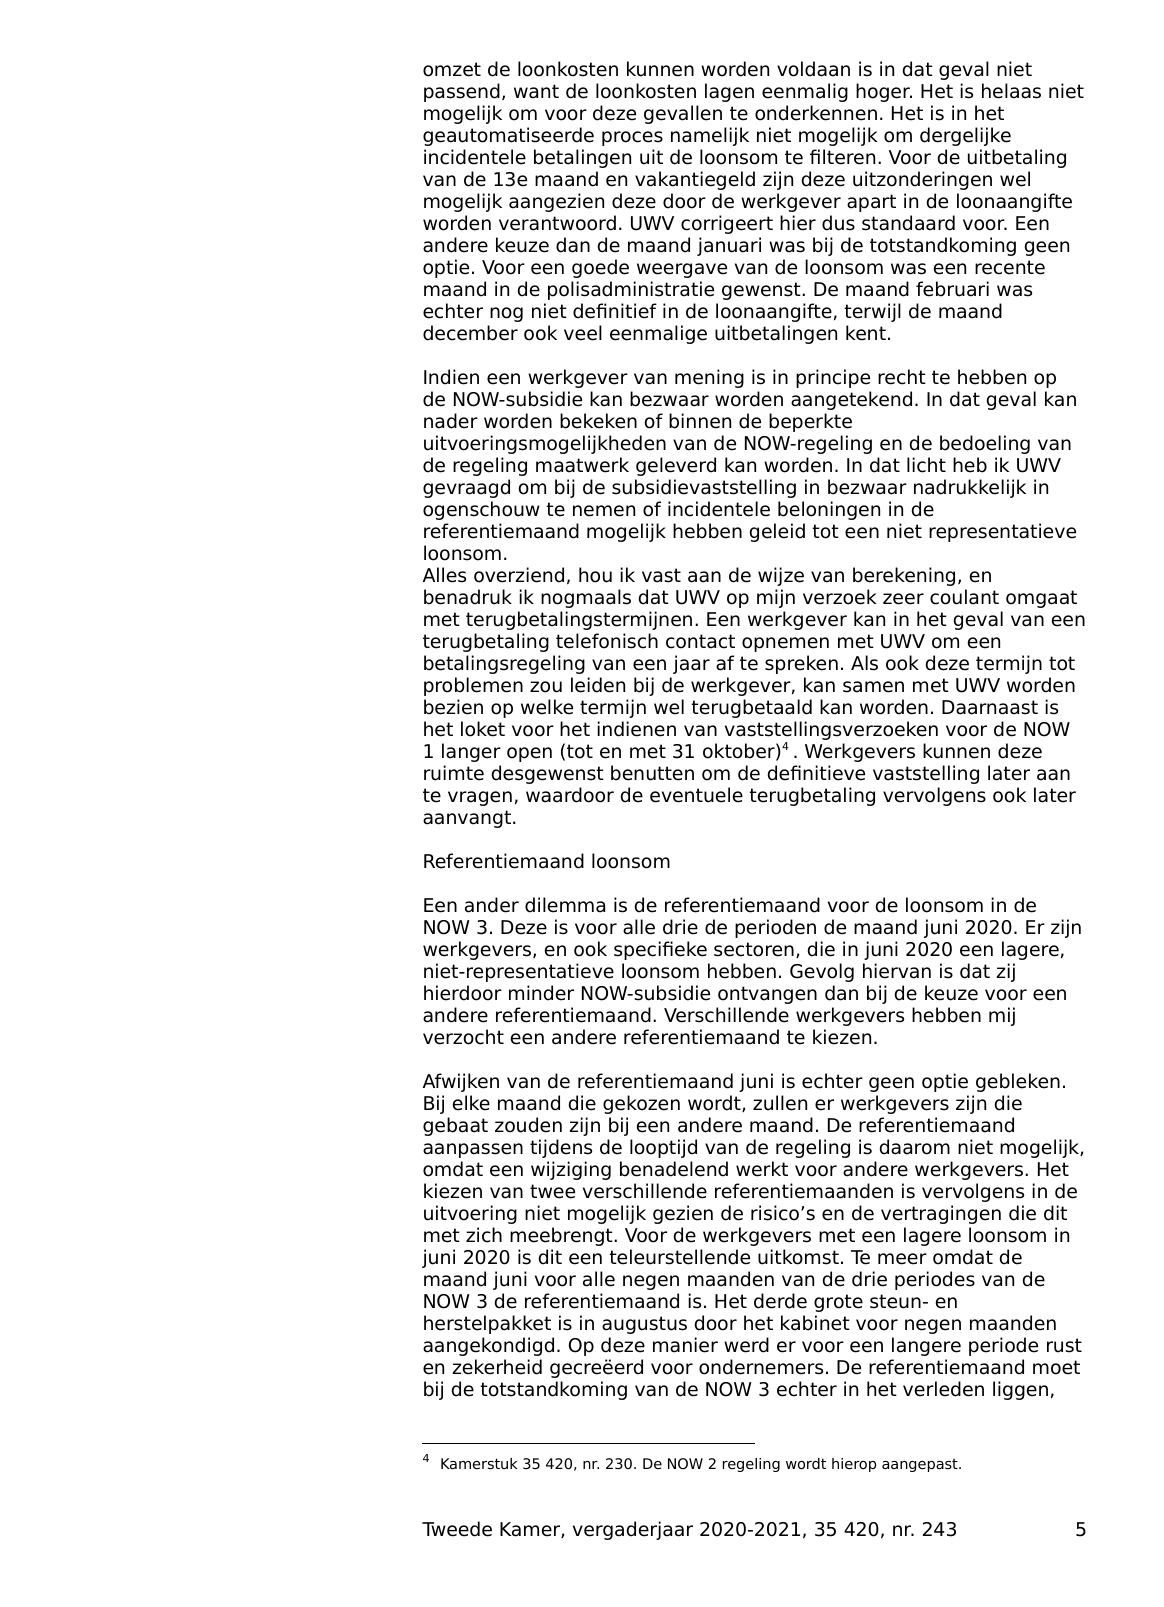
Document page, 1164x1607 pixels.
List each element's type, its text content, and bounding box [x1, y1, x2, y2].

text omzet de loonkosten kunnen worden voldaan is in dat geval niet passend, want de loonkosten lagen eenmalig hoger. Het is helaas niet mogelijk om voor deze gevallen te onderkennen. Het is in het geautomatiseerde proces namelijk niet mogelijk om dergelijke incidentele betalingen uit de loonsom te filteren. Voor de uitbetaling van de 13e maand en vakantiegeld zijn deze uitzonderingen wel mogelijk aangezien deze door de werkgever apart in de loonaangifte worden verantwoord. UWV corrigeert hier dus standaard voor. Een andere keuze dan de maand januari was bij de totstandkoming geen optie. Voor een goede weergave van de loonsom was een recente maand in de polisadministratie gewenst. De maand februari was echter nog niet definitief in de loonaangifte, terwijl de maand december ook veel eenmalige uitbetalingen kent. [422, 59, 1087, 345]
subtitle Referentiemaand loonsom [422, 851, 1087, 873]
text Kamerstuk 35 420, nr. 230. De NOW 2 regeling wordt hierop aangepast. [422, 1452, 1087, 1474]
text Indien een werkgever van mening is in principe recht te hebben op de NOW-subsidie kan bezwaar worden aangetekend. In dat geval kan nader worden bekeken of binnen de beperkte uitvoeringsmogelijkheden van de NOW-regeling en de bedoeling van de regeling maatwerk geleverd kan worden. In dat licht heb ik UWV gevraagd om bij de subsidievaststelling in bezwaar nadrukkelijk in ogenschouw te nemen of incidentele beloningen in de referentiemaand mogelijk hebben geleid tot een niet representatieve loonsom. [422, 367, 1087, 565]
text Alles overziend, hou ik vast aan de wijze van berekening, en benadruk ik nogmaals dat UWV op mijn verzoek zeer coulant omgaat met terugbetalingstermijnen. Een werkgever kan in het geval van een terugbetaling telefonisch contact opnemen met UWV om een betalingsregeling van een jaar af te spreken. Als ook deze termijn tot problemen zou leiden bij de werkgever, kan samen met UWV worden bezien op welke termijn wel terugbetaald kan worden. Daarnaast is het loket voor het indienen van vaststellingsverzoeken voor de NOW 1 langer open (tot en met 31 oktober). Werkgevers kunnen deze ruimte desgewenst benutten om de definitieve vaststelling later aan te vragen, waardoor de eventuele terugbetaling vervolgens ook later aanvangt. [422, 565, 1087, 828]
text Afwijken van de referentiemaand juni is echter geen optie gebleken. Bij elke maand die gekozen wordt, zullen er werkgevers zijn die gebaat zouden zijn bij een andere maand. De referentiemaand aanpassen tijdens de looptijd van de regeling is daarom niet mogelijk, omdat een wijziging benadelend werkt voor andere werkgevers. Het kiezen van twee verschillende referentiemaanden is vervolgens in de uitvoering niet mogelijk gezien de risico’s en de vertragingen die dit met zich meebrengt. Voor de werkgevers met een lagere loonsom in juni 2020 is dit een teleurstellende uitkomst. Te meer omdat de maand juni voor alle negen maanden van de drie periodes van de NOW 3 de referentiemaand is. Het derde grote steun- en herstelpakket is in augustus door het kabinet voor negen maanden aangekondigd. Op deze manier werd er voor een langere periode rust en zekerheid gecreëerd voor ondernemers. De referentiemaand moet bij de totstandkoming van de NOW 3 echter in het verleden liggen, [422, 1071, 1087, 1401]
text Een ander dilemma is de referentiemaand voor de loonsom in de NOW 3. Deze is voor alle drie de perioden de maand juni 2020. Er zijn werkgevers, en ook specifieke sectoren, die in juni 2020 een lagere, niet-representatieve loonsom hebben. Gevolg hiervan is dat zij hierdoor minder NOW-subsidie ontvangen dan bij de keuze voor een andere referentiemaand. Verschillende werkgevers hebben mij verzocht een andere referentiemaand te kiezen. [422, 895, 1087, 1049]
